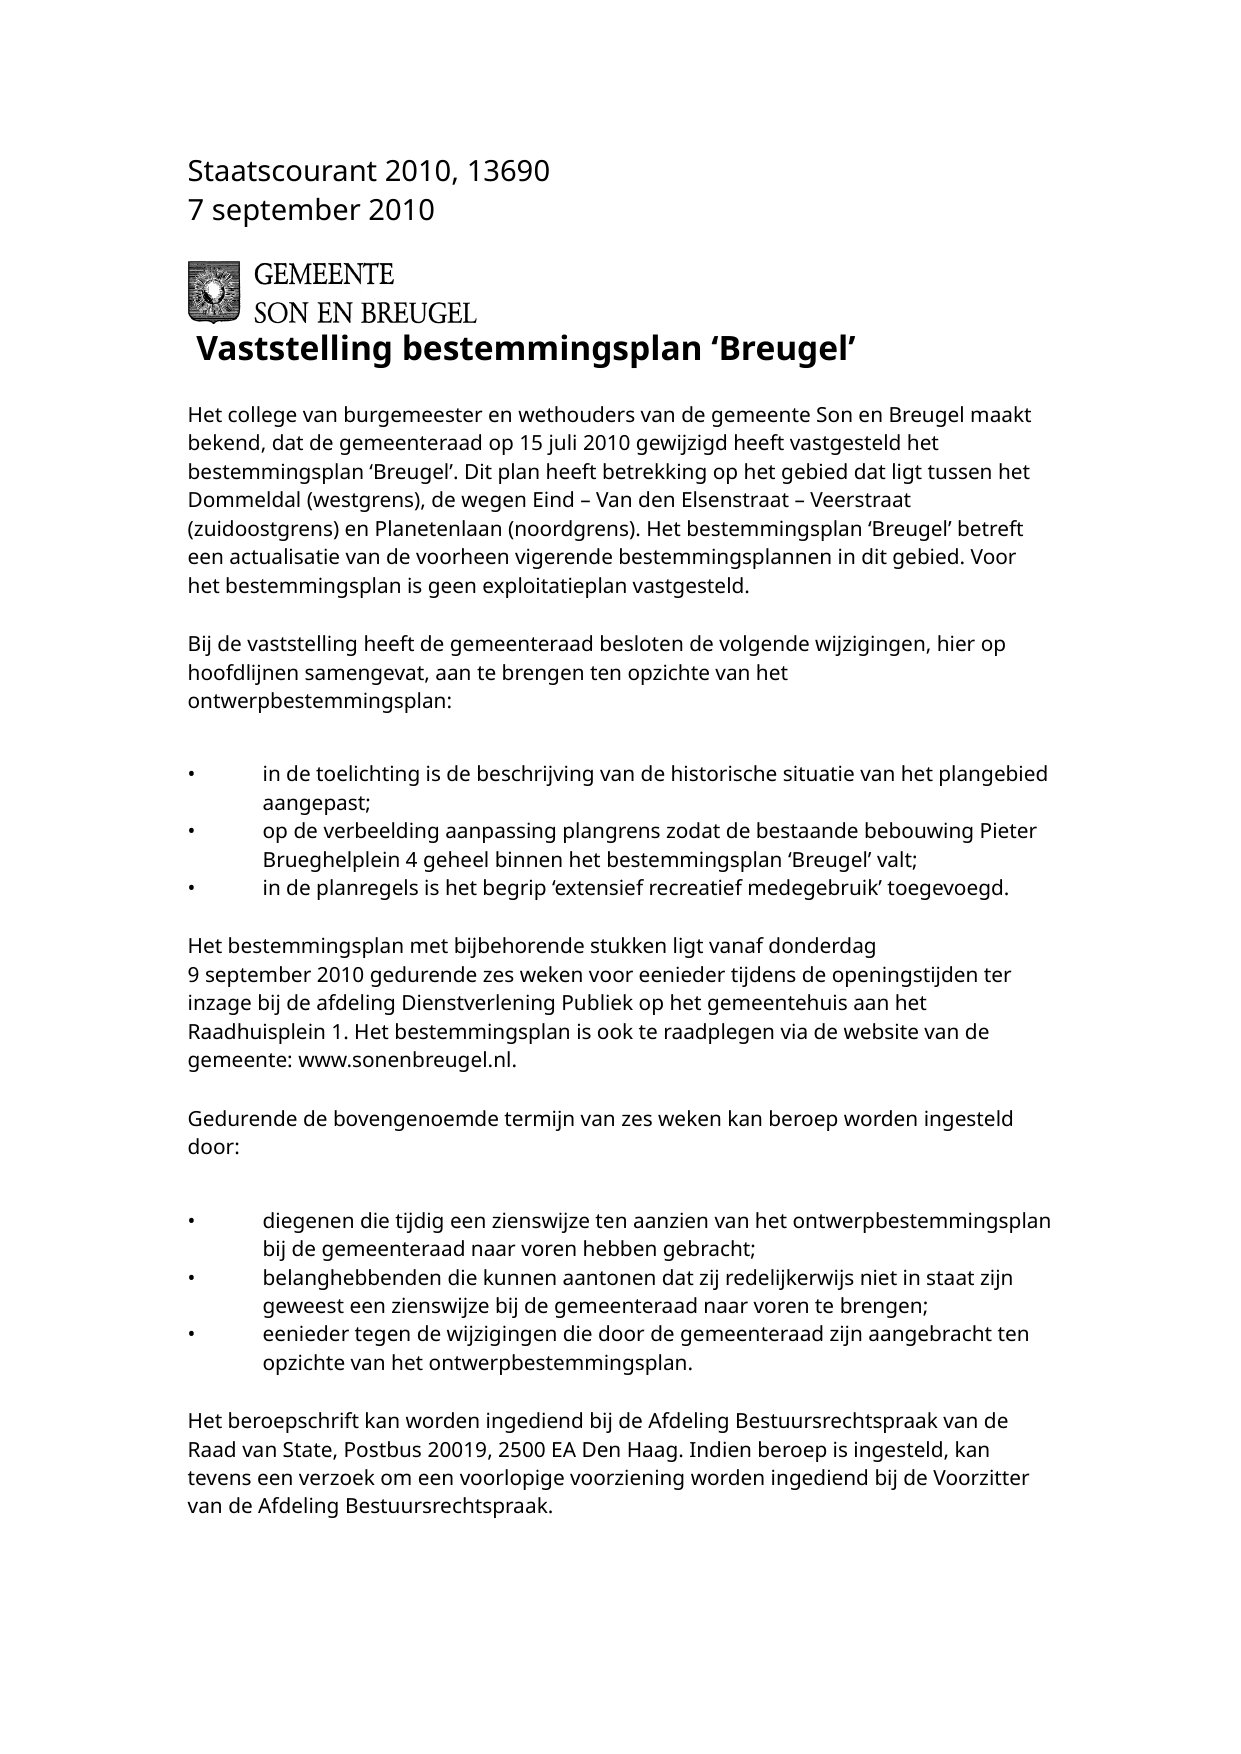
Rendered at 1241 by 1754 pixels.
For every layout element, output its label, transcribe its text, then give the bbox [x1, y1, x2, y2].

subtitle Vaststelling bestemmingsplan ‘Breugel’ [187, 271, 1053, 370]
list belanghebbenden die kunnen aantonen dat zij redelijkerwijs niet in staat zijn geweest een zienswijze bij de gemeenteraad naar voren te brengen; [187, 1263, 1053, 1319]
list eenieder tegen de wijzigingen die door de gemeenteraad zijn aangebracht ten opzichte van het ontwerpbestemmingsplan. [187, 1319, 1053, 1376]
list in de toelichting is de beschrijving van de historische situatie van het plangebied aangepast; [187, 759, 1053, 816]
text Bij de vaststelling heeft de gemeenteraad besloten de volgende wijzigingen, hier op hoofdlijnen samengevat, aan te brengen ten opzichte van het ontwerpbestemmingsplan: [187, 629, 1053, 714]
text Staatscourant 2010, 13690 [187, 150, 1053, 190]
text 7 september 2010 [187, 190, 1053, 229]
list op de verbeelding aanpassing plangrens zodat de bestaande bebouwing Pieter Brueghelplein 4 geheel binnen het bestemmingsplan ‘Breugel’ valt; [187, 816, 1053, 873]
text Gedurende de bovengenoemde termijn van zes weken kan beroep worden ingesteld door: [187, 1104, 1053, 1161]
text Het beroepschrift kan worden ingediend bij de Afdeling Bestuursrechtspraak van de Raad van State, Postbus 20019, 2500 EA Den Haag. Indien beroep is ingesteld, kan tevens een verzoek om een voorlopige voorziening worden ingediend bij de Voorzitter van de Afdeling Bestuursrechtspraak. [187, 1406, 1053, 1520]
list diegenen die tijdig een zienswijze ten aanzien van het ontwerpbestemmingsplan bij de gemeenteraad naar voren hebben gebracht; [187, 1206, 1053, 1263]
text Het college van burgemeester en wethouders van de gemeente Son en Breugel maakt bekend, dat de gemeenteraad op 15 juli 2010 gewijzigd heeft vastgesteld het bestemmingsplan ‘Breugel’. Dit plan heeft betrekking op het gebied dat ligt tussen het Dommeldal (westgrens), de wegen Eind – Van den Elsenstraat – Veerstraat (zuidoostgrens) en Planetenlaan (noordgrens). Het bestemmingsplan ‘Breugel’ betreft een actualisatie van de voorheen vigerende bestemmingsplannen in dit gebied. Voor het bestemmingsplan is geen exploitatieplan vastgesteld. [187, 400, 1053, 599]
picture [187, 258, 477, 325]
list in de planregels is het begrip ‘extensief recreatief medegebruik’ toegevoegd. [187, 873, 1053, 902]
text Het bestemmingsplan met bijbehorende stukken ligt vanaf donderdag 9 september 2010 gedurende zes weken voor eenieder tijdens de openingstijden ter inzage bij de afdeling Dienstverlening Publiek op het gemeentehuis aan het Raadhuisplein 1. Het bestemmingsplan is ook te raadplegen via de website van de gemeente: www.sonenbreugel.nl. [187, 932, 1053, 1074]
